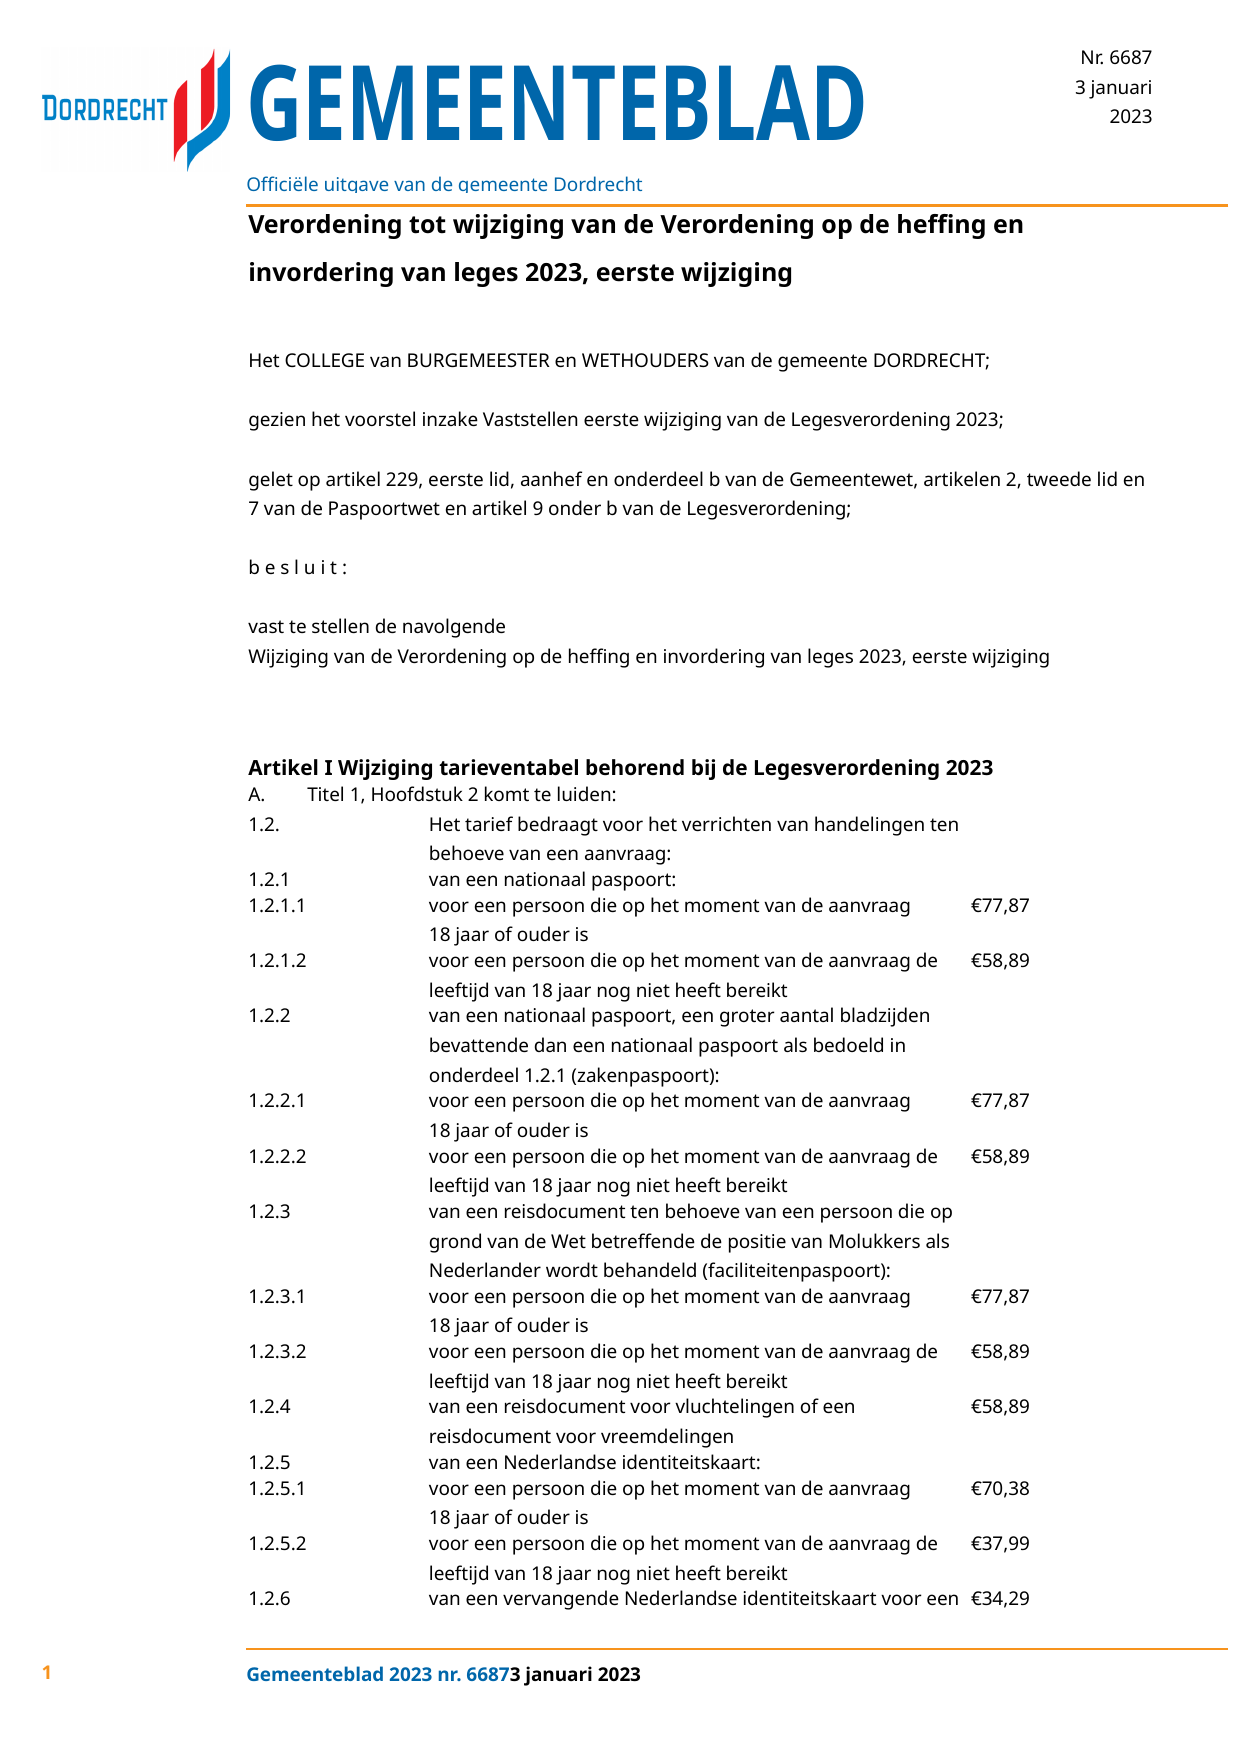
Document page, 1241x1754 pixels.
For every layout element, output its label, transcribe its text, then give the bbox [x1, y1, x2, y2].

table_cell €37,99 [971, 1530, 1152, 1585]
table_cell 1.2.3.1 [248, 1283, 429, 1338]
table_cell 1.2.1.1 [248, 892, 429, 947]
table_cell van een Nederlandse identiteitskaart: [429, 1449, 971, 1475]
text gelet op artikel 229, eerste lid, aanhef en onderdeel b van de Gemeentewet, artikelen 2, tweede lid en 7 van de Paspoortwet en artikel 9 onder b van de Legesverordening; [248, 466, 1152, 521]
table_cell voor een persoon die op het moment van de aanvraag 18 jaar of ouder is [429, 1283, 971, 1338]
table_cell [971, 1003, 1152, 1088]
table_cell 1.2.3 [248, 1198, 429, 1283]
text gezien het voorstel inzake Vaststellen eerste wijziging van de Legesverordening 2023; [248, 407, 1152, 432]
table_cell voor een persoon die op het moment van de aanvraag de leeftijd van 18 jaar nog niet heeft bereikt [429, 1530, 971, 1585]
table_cell voor een persoon die op het moment van de aanvraag 18 jaar of ouder is [429, 892, 971, 947]
picture [41, 47, 231, 172]
table_header [971, 811, 1152, 866]
table_cell 1.2.5.2 [248, 1530, 429, 1585]
text Het COLLEGE van BURGEMEESTER en WETHOUDERS van de gemeente DORDRECHT; [248, 347, 1152, 373]
table_cell voor een persoon die op het moment van de aanvraag 18 jaar of ouder is [429, 1088, 971, 1143]
table_header Het tarief bedraagt voor het verrichten van handelingen ten behoeve van een aanvraag: [429, 811, 971, 866]
table_cell €77,87 [971, 1088, 1152, 1143]
table_cell [971, 1449, 1152, 1475]
table_cell 1.2.6 [248, 1585, 429, 1611]
table_cell €70,38 [971, 1475, 1152, 1530]
table_cell €34,29 [971, 1585, 1152, 1611]
table_cell €58,89 [971, 1143, 1152, 1198]
table_cell voor een persoon die op het moment van de aanvraag 18 jaar of ouder is [429, 1475, 971, 1530]
table_cell €58,89 [971, 1394, 1152, 1449]
table_cell €77,87 [971, 1283, 1152, 1338]
table_cell 1.2.1.2 [248, 948, 429, 1003]
table_cell voor een persoon die op het moment van de aanvraag de leeftijd van 18 jaar nog niet heeft bereikt [429, 1339, 971, 1394]
table_cell €58,89 [971, 1339, 1152, 1394]
table_cell 1.2.1 [248, 866, 429, 892]
table_cell 1.2.5.1 [248, 1475, 429, 1530]
text Artikel I Wijziging tarieventabel behorend bij de Legesverordening 2023 [248, 753, 1152, 781]
table_cell van een nationaal paspoort, een groter aantal bladzijden bevattende dan een nationaal paspoort als bedoeld in onderdeel 1.2.1 (zakenpaspoort): [429, 1003, 971, 1088]
table_cell van een reisdocument ten behoeve van een persoon die op grond van de Wet betreffende de positie van Molukkers als Nederlander wordt behandeld (faciliteitenpaspoort): [429, 1198, 971, 1283]
table_cell 1.2.3.2 [248, 1339, 429, 1394]
table_cell 1.2.2.1 [248, 1088, 429, 1143]
table_cell 1.2.5 [248, 1449, 429, 1475]
table_cell van een reisdocument voor vluchtelingen of een reisdocument voor vreemdelingen [429, 1394, 971, 1449]
table_cell [971, 866, 1152, 892]
table_cell van een vervangende Nederlandse identiteitskaart voor een [429, 1585, 971, 1611]
list Titel 1, Hoofdstuk 2 komt te luiden: [248, 781, 1152, 807]
table_cell 1.2.2 [248, 1003, 429, 1088]
table_header 1.2. [248, 811, 429, 866]
text b e s l u i t : [248, 554, 1152, 580]
table_cell €77,87 [971, 892, 1152, 947]
text Wijziging van de Verordening op de heffing en invordering van leges 2023, eerste wijziging [248, 643, 1152, 669]
table_cell van een nationaal paspoort: [429, 866, 971, 892]
table_cell [971, 1198, 1152, 1283]
table_cell voor een persoon die op het moment van de aanvraag de leeftijd van 18 jaar nog niet heeft bereikt [429, 1143, 971, 1198]
text Verordening tot wijziging van de Verordening op de heffing en invordering van leges 2023, eerste wijziging [248, 207, 1152, 288]
table_cell 1.2.4 [248, 1394, 429, 1449]
table_cell €58,89 [971, 948, 1152, 1003]
table_cell voor een persoon die op het moment van de aanvraag de leeftijd van 18 jaar nog niet heeft bereikt [429, 948, 971, 1003]
table_cell 1.2.2.2 [248, 1143, 429, 1198]
text vast te stellen de navolgende [248, 614, 1152, 639]
